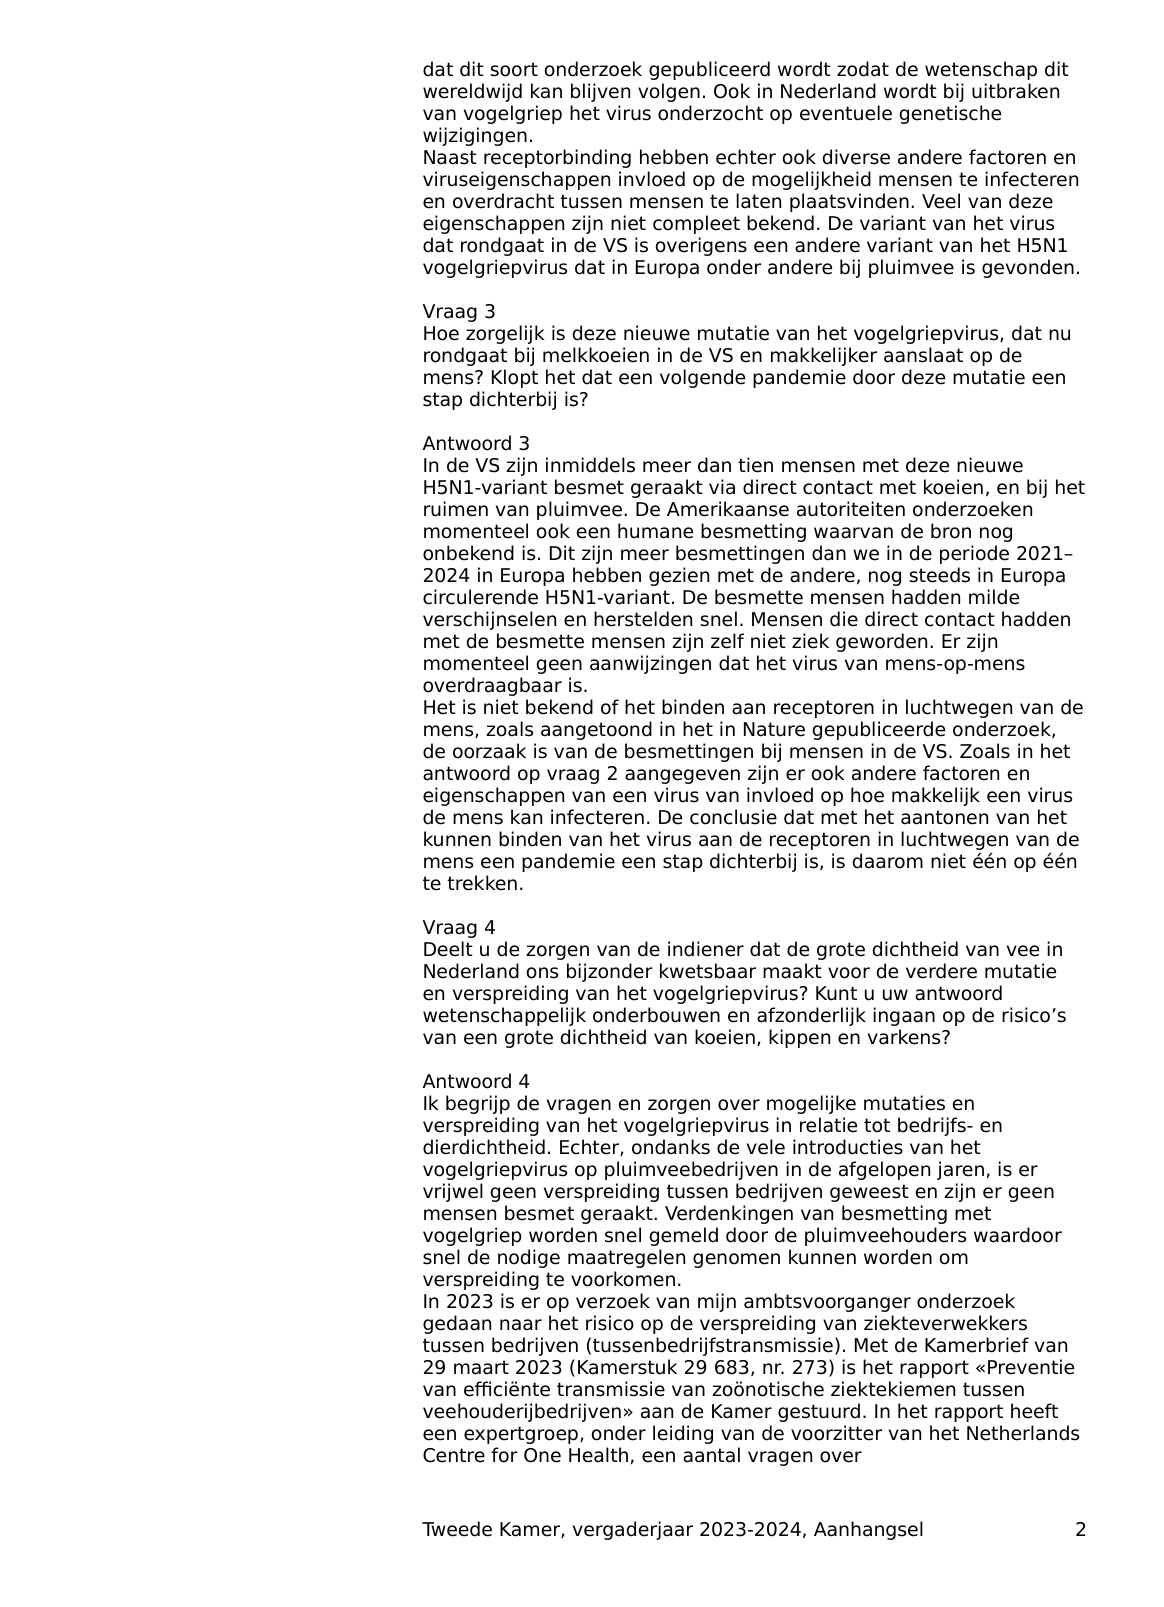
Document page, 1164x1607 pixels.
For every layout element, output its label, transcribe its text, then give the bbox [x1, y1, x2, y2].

text Antwoord 4 [422, 1071, 1087, 1093]
text dat dit soort onderzoek gepubliceerd wordt zodat de wetenschap dit wereldwijd kan blijven volgen. Ook in Nederland wordt bij uitbraken van vogelgriep het virus onderzocht op eventuele genetische wijzigingen. [422, 59, 1087, 147]
text Vraag 4 [422, 917, 1087, 939]
text Hoe zorgelijk is deze nieuwe mutatie van het vogelgriepvirus, dat nu rondgaat bij melkkoeien in de VS en makkelijker aanslaat op de mens? Klopt het dat een volgende pandemie door deze mutatie een stap dichterbij is? [422, 323, 1087, 411]
text Antwoord 3 [422, 433, 1087, 455]
text Naast receptorbinding hebben echter ook diverse andere factoren en viruseigenschappen invloed op de mogelijkheid mensen te infecteren en overdracht tussen mensen te laten plaatsvinden. Veel van deze eigenschappen zijn niet compleet bekend. De variant van het virus dat rondgaat in de VS is overigens een andere variant van het H5N1 vogelgriepvirus dat in Europa onder andere bij pluimvee is gevonden. [422, 147, 1087, 279]
text Deelt u de zorgen van de indiener dat de grote dichtheid van vee in Nederland ons bijzonder kwetsbaar maakt voor de verdere mutatie en verspreiding van het vogelgriepvirus? Kunt u uw antwoord wetenschappelijk onderbouwen en afzonderlijk ingaan op de risico’s van een grote dichtheid van koeien, kippen en varkens? [422, 939, 1087, 1049]
text Het is niet bekend of het binden aan receptoren in luchtwegen van de mens, zoals aangetoond in het in Nature gepubliceerde onderzoek, de oorzaak is van de besmettingen bij mensen in de VS. Zoals in het antwoord op vraag 2 aangegeven zijn er ook andere factoren en eigenschappen van een virus van invloed op hoe makkelijk een virus de mens kan infecteren. De conclusie dat met het aantonen van het kunnen binden van het virus aan de receptoren in luchtwegen van de mens een pandemie een stap dichterbij is, is daarom niet één op één te trekken. [422, 697, 1087, 895]
text Ik begrijp de vragen en zorgen over mogelijke mutaties en verspreiding van het vogelgriepvirus in relatie tot bedrijfs- en dierdichtheid. Echter, ondanks de vele introducties van het vogelgriepvirus op pluimveebedrijven in de afgelopen jaren, is er vrijwel geen verspreiding tussen bedrijven geweest en zijn er geen mensen besmet geraakt. Verdenkingen van besmetting met vogelgriep worden snel gemeld door de pluimveehouders waardoor snel de nodige maatregelen genomen kunnen worden om verspreiding te voorkomen. [422, 1093, 1087, 1291]
text In 2023 is er op verzoek van mijn ambtsvoorganger onderzoek gedaan naar het risico op de verspreiding van ziekteverwekkers tussen bedrijven (tussenbedrijfstransmissie). Met de Kamerbrief van 29 maart 2023 (Kamerstuk 29 683, nr. 273) is het rapport «Preventie van efficiënte transmissie van zoönotische ziektekiemen tussen veehouderijbedrijven» aan de Kamer gestuurd. In het rapport heeft een expertgroep, onder leiding van de voorzitter van het Netherlands Centre for One Health, een aantal vragen over [422, 1291, 1087, 1467]
text Vraag 3 [422, 301, 1087, 323]
text In de VS zijn inmiddels meer dan tien mensen met deze nieuwe H5N1-variant besmet geraakt via direct contact met koeien, en bij het ruimen van pluimvee. De Amerikaanse autoriteiten onderzoeken momenteel ook een humane besmetting waarvan de bron nog onbekend is. Dit zijn meer besmettingen dan we in de periode 2021–2024 in Europa hebben gezien met de andere, nog steeds in Europa circulerende H5N1-variant. De besmette mensen hadden milde verschijnselen en herstelden snel. Mensen die direct contact hadden met de besmette mensen zijn zelf niet ziek geworden. Er zijn momenteel geen aanwijzingen dat het virus van mens-op-mens overdraagbaar is. [422, 455, 1087, 697]
